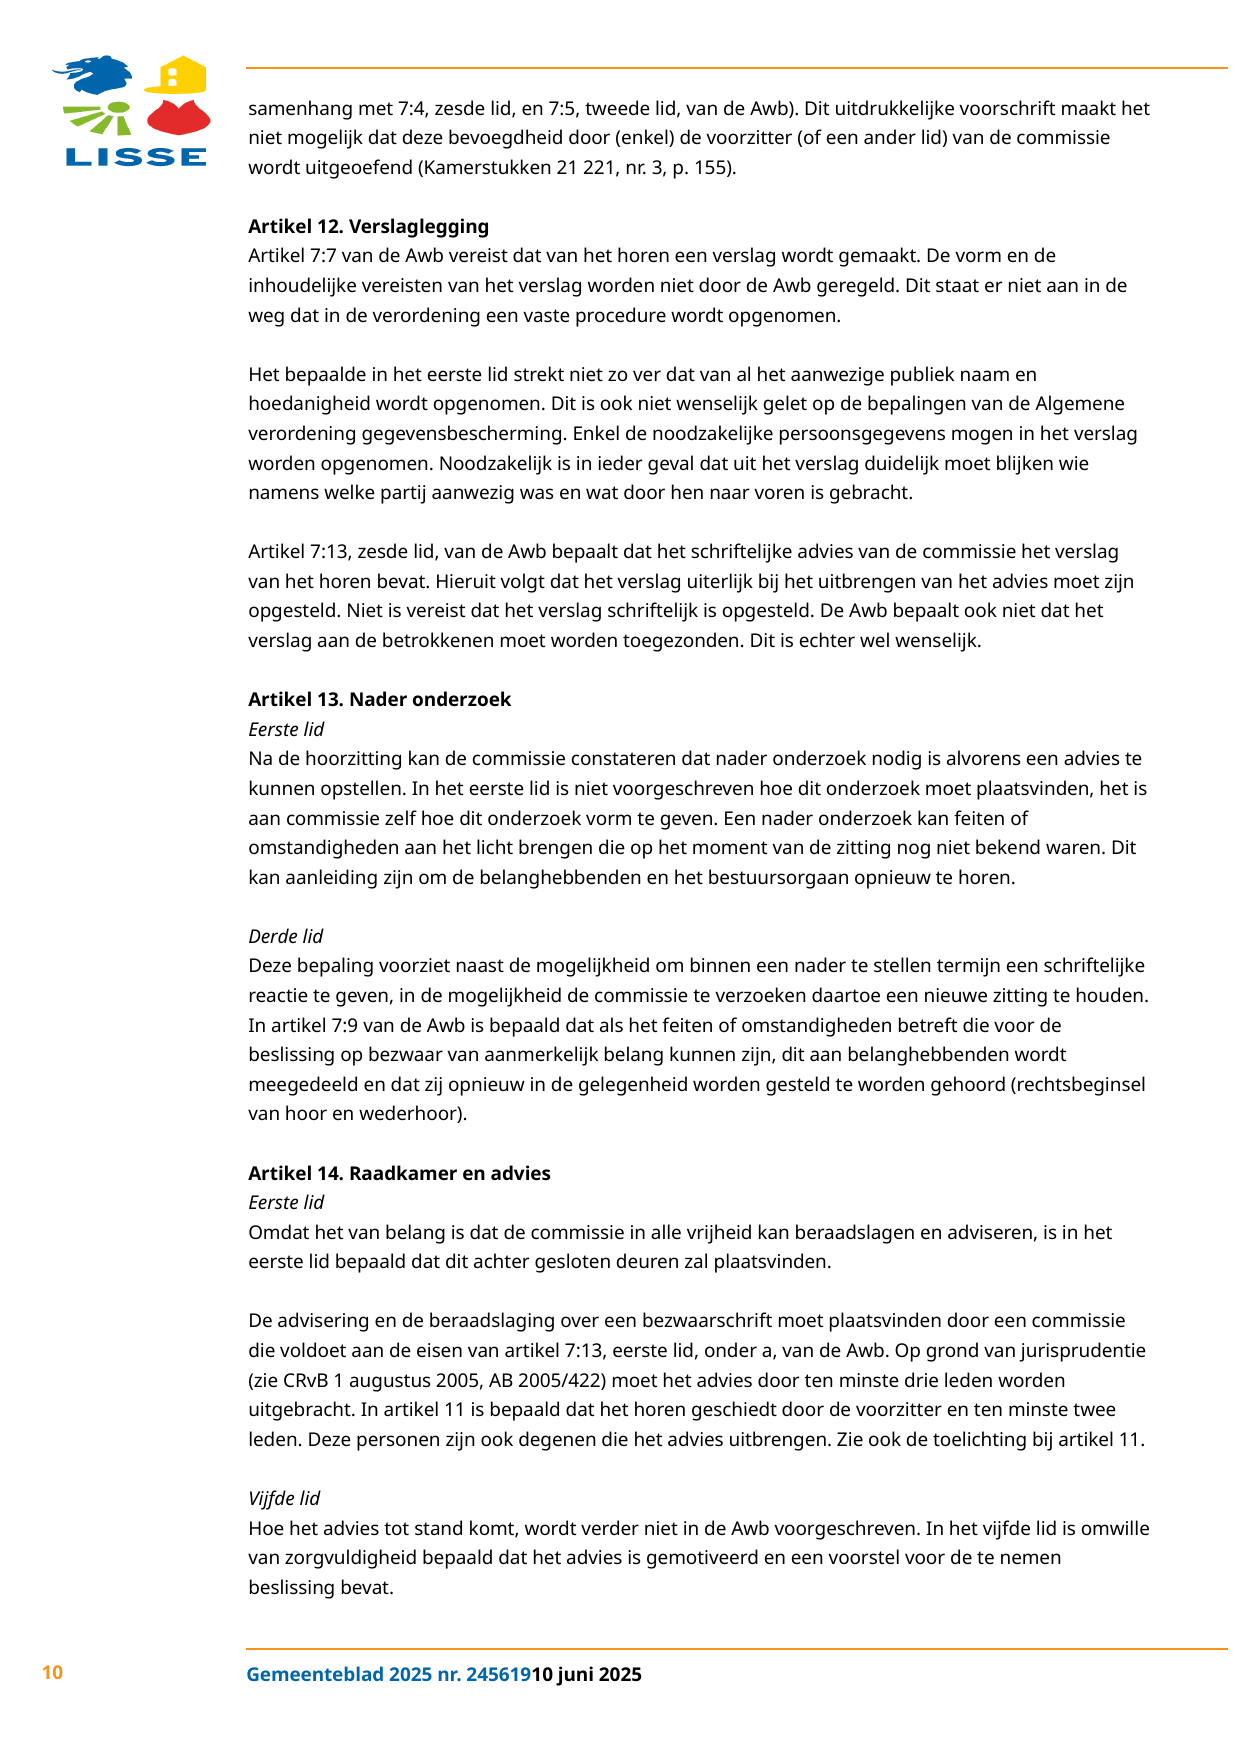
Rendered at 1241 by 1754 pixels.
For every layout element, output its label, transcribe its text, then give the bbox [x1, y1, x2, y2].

text De advisering en de beraadslaging over een bezwaarschrift moet plaatsvinden door een commissie die voldoet aan de eisen van artikel 7:13, eerste lid, onder a, van de Awb. Op grond van jurisprudentie (zie CRvB 1 augustus 2005, AB 2005/422) moet het advies door ten minste drie leden worden uitgebracht. In artikel 11 is bepaald dat het horen geschiedt door de voorzitter en ten minste twee leden. Deze personen zijn ook degenen die het advies uitbrengen. Zie ook de toelichting bij artikel 11. [248, 1308, 1152, 1452]
text Artikel 12. Verslaglegging [248, 213, 1152, 239]
text Artikel 13. Nader onderzoek [248, 686, 1152, 712]
text Artikel 14. Raadkamer en advies [248, 1160, 1152, 1186]
text Derde lid [248, 923, 1152, 949]
text Hoe het advies tot stand komt, wordt verder niet in de Awb voorgeschreven. In het vijfde lid is omwille van zorgvuldigheid bepaald dat het advies is gemotiveerd en een voorstel voor de te nemen beslissing bevat. [248, 1515, 1152, 1600]
text Eerste lid [248, 716, 1152, 742]
text Na de hoorzitting kan de commissie constateren dat nader onderzoek nodig is alvorens een advies te kunnen opstellen. In het eerste lid is niet voorgeschreven hoe dit onderzoek moet plaatsvinden, het is aan commissie zelf hoe dit onderzoek vorm te geven. Een nader onderzoek kan feiten of omstandigheden aan het licht brengen die op het moment van de zitting nog niet bekend waren. Dit kan aanleiding zijn om de belanghebbenden en het bestuursorgaan opnieuw te horen. [248, 746, 1152, 890]
text Artikel 7:13, zesde lid, van de Awb bepaalt dat het schriftelijke advies van de commissie het verslag van het horen bevat. Hieruit volgt dat het verslag uiterlijk bij het uitbrengen van het advies moet zijn opgesteld. Niet is vereist dat het verslag schriftelijk is opgesteld. De Awb bepaalt ook niet dat het verslag aan de betrokkenen moet worden toegezonden. Dit is echter wel wenselijk. [248, 538, 1152, 653]
text Artikel 7:7 van de Awb vereist dat van het horen een verslag wordt gemaakt. De vorm en de inhoudelijke vereisten van het verslag worden niet door de Awb geregeld. Dit staat er niet aan in de weg dat in de verordening een vaste procedure wordt opgenomen. [248, 243, 1152, 328]
text Deze bepaling voorziet naast de mogelijkheid om binnen een nader te stellen termijn een schriftelijke reactie te geven, in de mogelijkheid de commissie te verzoeken daartoe een nieuwe zitting te houden. In artikel 7:9 van de Awb is bepaald dat als het feiten of omstandigheden betreft die voor de beslissing op bezwaar van aanmerkelijk belang kunnen zijn, dit aan belanghebbenden wordt meegedeeld en dat zij opnieuw in de gelegenheid worden gesteld te worden gehoord (rechtsbeginsel van hoor en wederhoor). [248, 953, 1152, 1126]
text Eerste lid [248, 1189, 1152, 1215]
picture [41, 47, 231, 172]
text Vijfde lid [248, 1485, 1152, 1511]
text samenhang met 7:4, zesde lid, en 7:5, tweede lid, van de Awb). Dit uitdrukkelijke voorschrift maakt het niet mogelijk dat deze bevoegdheid door (enkel) de voorzitter (of een ander lid) van de commissie wordt uitgeoefend (Kamerstukken 21 221, nr. 3, p. 155). [248, 95, 1152, 180]
text Omdat het van belang is dat de commissie in alle vrijheid kan beraadslagen en adviseren, is in het eerste lid bepaald dat dit achter gesloten deuren zal plaatsvinden. [248, 1219, 1152, 1274]
text Het bepaalde in het eerste lid strekt niet zo ver dat van al het aanwezige publiek naam en hoedanigheid wordt opgenomen. Dit is ook niet wenselijk gelet op de bepalingen van de Algemene verordening gegevensbescherming. Enkel de noodzakelijke persoonsgegevens mogen in het verslag worden opgenomen. Noodzakelijk is in ieder geval dat uit het verslag duidelijk moet blijken wie namens welke partij aanwezig was en wat door hen naar voren is gebracht. [248, 361, 1152, 505]
